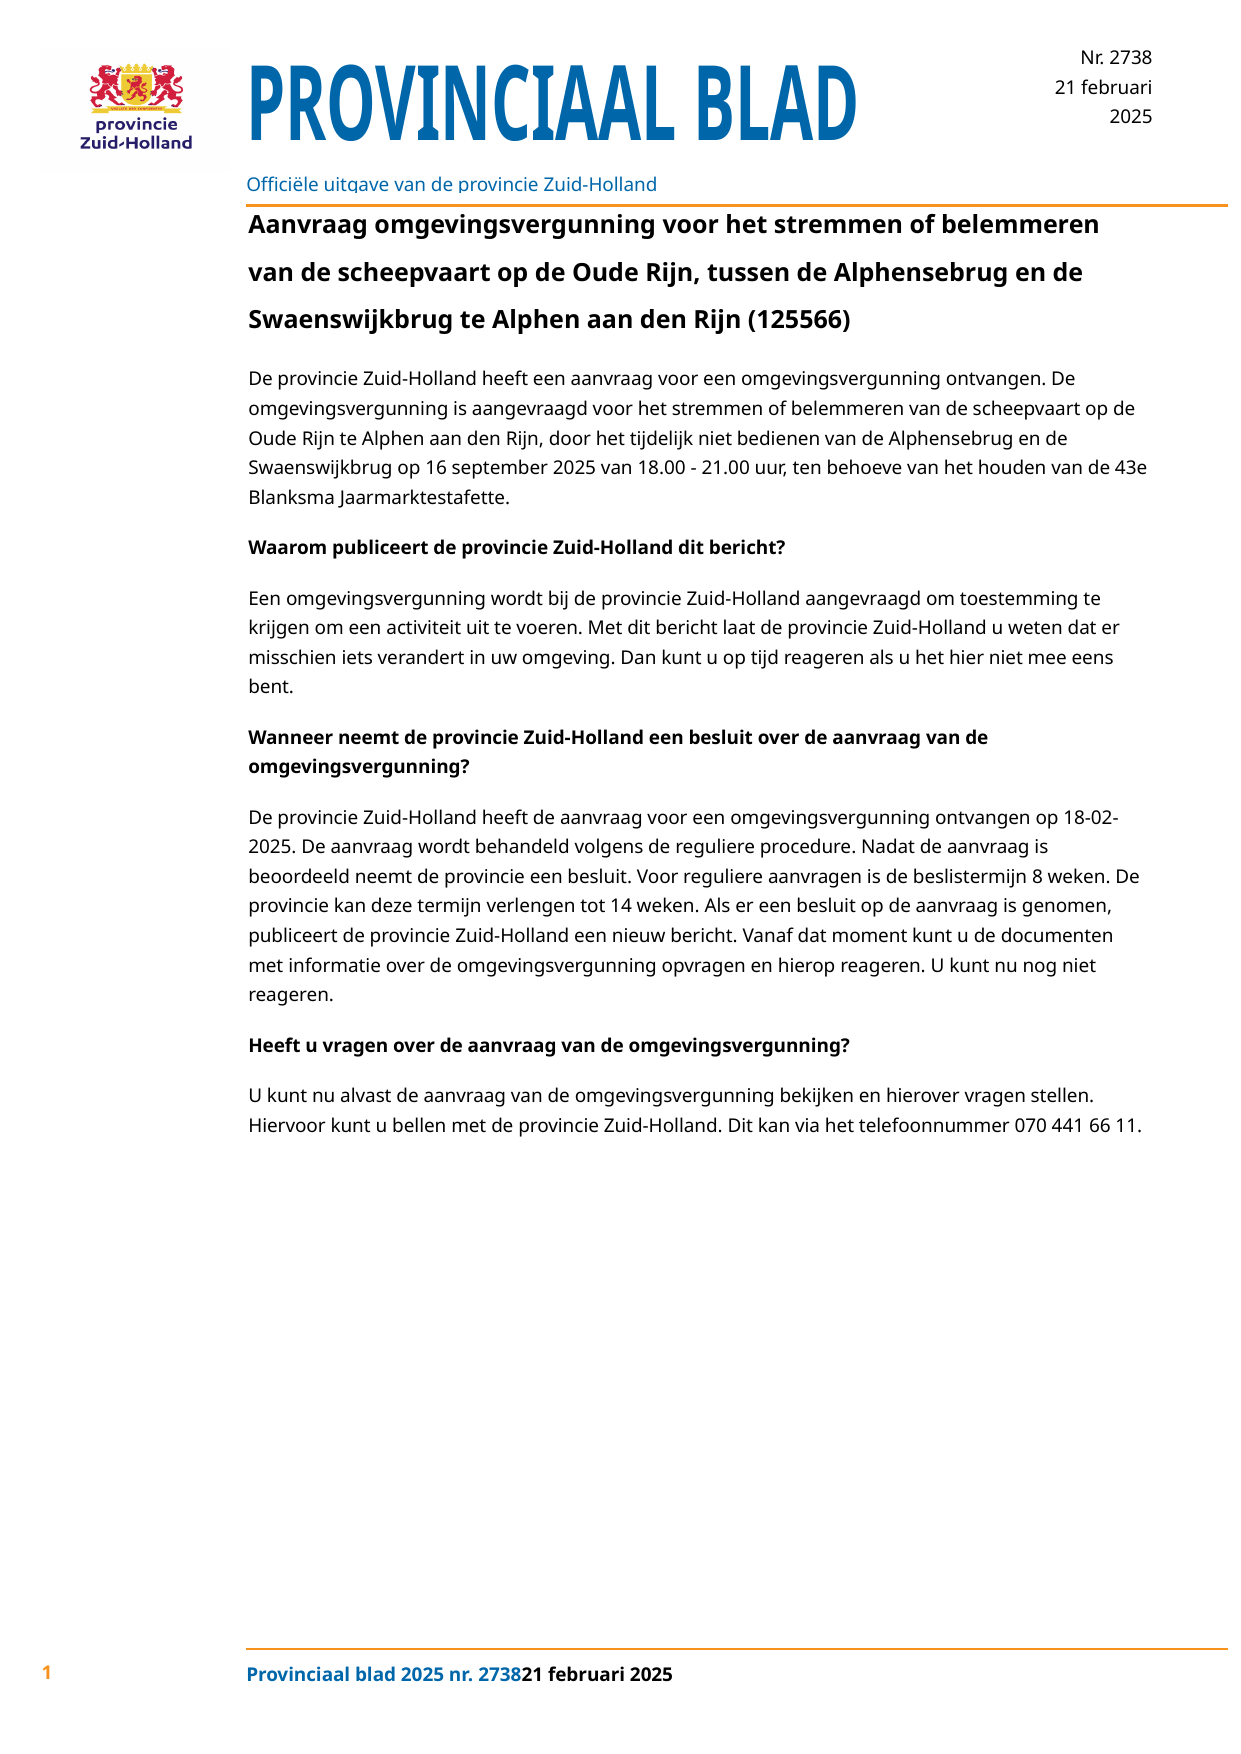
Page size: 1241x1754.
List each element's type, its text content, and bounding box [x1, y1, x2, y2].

text Heeft u vragen over de aanvraag van de omgevingsvergunning? [248, 1032, 1152, 1057]
text Waarom publiceert de provincie Zuid-Holland dit bericht? [248, 534, 1152, 560]
text De provincie Zuid-Holland heeft de aanvraag voor een omgevingsvergunning ontvangen op 18-02-2025. De aanvraag wordt behandeld volgens de reguliere procedure. Nadat de aanvraag is beoordeeld neemt de provincie een besluit. Voor reguliere aanvragen is de beslistermijn 8 weken. De provincie kan deze termijn verlengen tot 14 weken. Als er een besluit op de aanvraag is genomen, publiceert de provincie Zuid-Holland een nieuw bericht. Vanaf dat moment kunt u de documenten met informatie over de omgevingsvergunning opvragen en hierop reageren. U kunt nu nog niet reageren. [248, 804, 1152, 1007]
text U kunt nu alvast de aanvraag van de omgevingsvergunning bekijken en hierover vragen stellen. Hiervoor kunt u bellen met de provincie Zuid-Holland. Dit kan via het telefoonnummer 070 441 66 11. [248, 1082, 1152, 1137]
text De provincie Zuid-Holland heeft een aanvraag voor een omgevingsvergunning ontvangen. De omgevingsvergunning is aangevraagd voor het stremmen of belemmeren van de scheepvaart op de Oude Rijn te Alphen aan den Rijn, door het tijdelijk niet bedienen van de Alphensebrug en de Swaenswijkbrug op 16 september 2025 van 18.00 - 21.00 uur, ten behoeve van het houden van de 43e Blanksma Jaarmarktestafette. [248, 366, 1152, 509]
picture [41, 47, 231, 172]
text Wanneer neemt de provincie Zuid-Holland een besluit over de aanvraag van de omgevingsvergunning? [248, 724, 1152, 779]
text Een omgevingsvergunning wordt bij de provincie Zuid-Holland aangevraagd om toestemming te krijgen om een activiteit uit te voeren. Met dit bericht laat de provincie Zuid-Holland u weten dat er misschien iets verandert in uw omgeving. Dan kunt u op tijd reageren als u het hier niet mee eens bent. [248, 585, 1152, 699]
text Aanvraag omgevingsvergunning voor het stremmen of belemmeren van de scheepvaart op de Oude Rijn, tussen de Alphensebrug en de Swaenswijkbrug te Alphen aan den Rijn (125566) [248, 207, 1152, 336]
